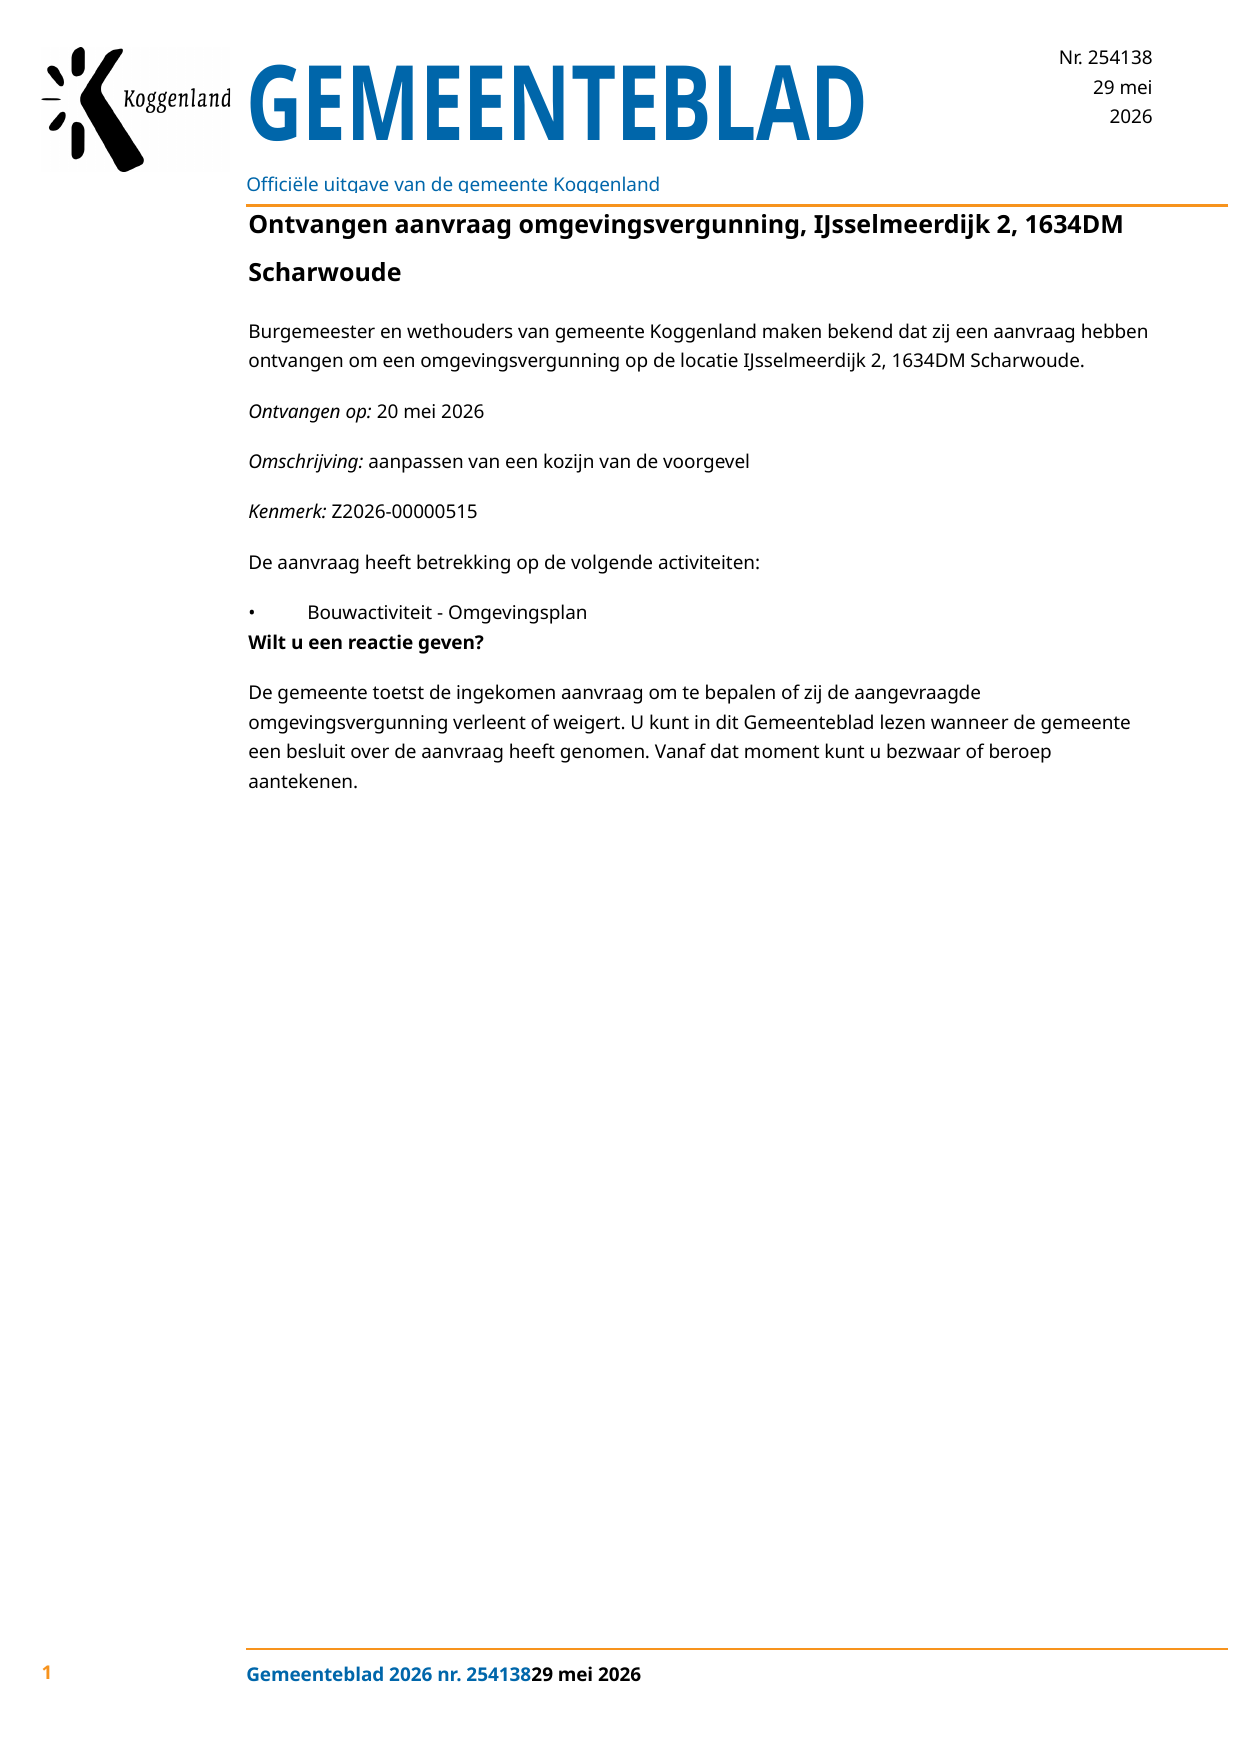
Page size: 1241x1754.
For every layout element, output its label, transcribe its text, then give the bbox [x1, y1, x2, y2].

text De gemeente toetst de ingekomen aanvraag om te bepalen of zij de aangevraagde omgevingsvergunning verleent of weigert. U kunt in dit Gemeenteblad lezen wanneer de gemeente een besluit over de aanvraag heeft genomen. Vanaf dat moment kunt u bezwaar of beroep aantekenen. [248, 679, 1152, 794]
picture [41, 47, 231, 172]
text Wilt u een reactie geven? [248, 629, 1152, 655]
text Ontvangen aanvraag omgevingsvergunning, IJsselmeerdijk 2, 1634DM Scharwoude [248, 207, 1152, 288]
text Ontvangen op: 20 mei 2026 [248, 398, 1152, 424]
text Kenmerk: Z2026-00000515 [248, 499, 1152, 524]
text De aanvraag heeft betrekking op de volgende activiteiten: [248, 549, 1152, 575]
text Omschrijving: aanpassen van een kozijn van de voorgevel [248, 448, 1152, 474]
list Bouwactiviteit - Omgevingsplan [248, 599, 1152, 625]
text Burgemeester en wethouders van gemeente Koggenland maken bekend dat zij een aanvraag hebben ontvangen om een omgevingsvergunning op de locatie IJsselmeerdijk 2, 1634DM Scharwoude. [248, 318, 1152, 373]
